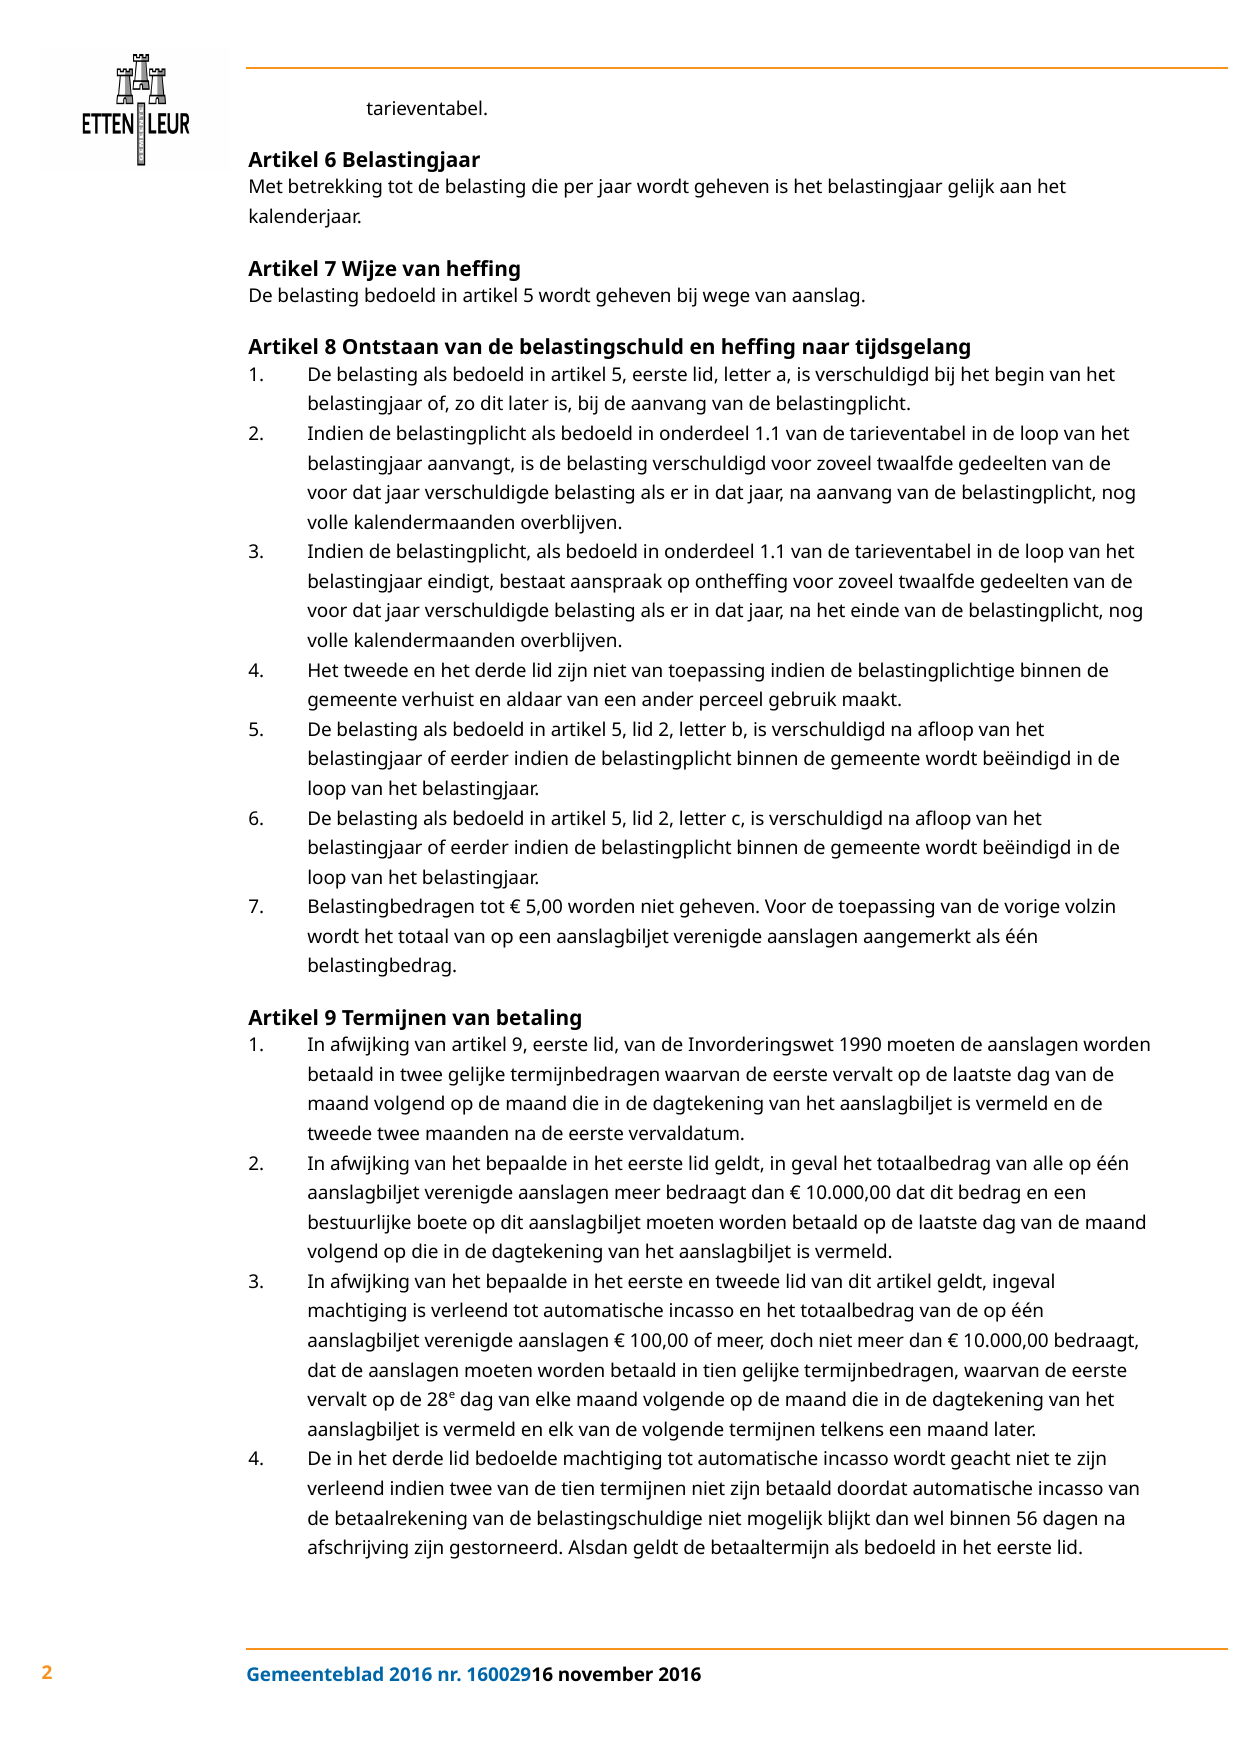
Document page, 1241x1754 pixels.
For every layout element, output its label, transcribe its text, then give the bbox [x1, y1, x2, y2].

text Artikel 9 Termijnen van betaling [248, 1003, 1152, 1031]
list In afwijking van het bepaalde in het eerste lid geldt, in geval het totaalbedrag van alle op één aanslagbiljet verenigde aanslagen meer bedraagt dan € 10.000,00 dat dit bedrag en een bestuurlijke boete op dit aanslagbiljet moeten worden betaald op de laatste dag van de maand volgend op die in de dagtekening van het aanslagbiljet is vermeld. [248, 1150, 1152, 1264]
list Indien de belastingplicht, als bedoeld in onderdeel 1.1 van de tarieventabel in de loop van het belastingjaar eindigt, bestaat aanspraak op ontheffing voor zoveel twaalfde gedeelten van de voor dat jaar verschuldigde belasting als er in dat jaar, na het einde van de belastingplicht, nog volle kalendermaanden overblijven. [248, 538, 1152, 653]
list In afwijking van het bepaalde in het eerste en tweede lid van dit artikel geldt, ingeval machtiging is verleend tot automatische incasso en het totaalbedrag van de op één aanslagbiljet verenigde aanslagen € 100,00 of meer, doch niet meer dan € 10.000,00 bedraagt, dat de aanslagen moeten worden betaald in tien gelijke termijnbedragen, waarvan de eerste vervalt op de 28e dag van elke maand volgende op de maand die in de dagtekening van het aanslagbiljet is vermeld en elk van de volgende termijnen telkens een maand later. [248, 1268, 1152, 1442]
text Artikel 7 Wijze van heffing [248, 254, 1152, 282]
list De belasting als bedoeld in artikel 5, eerste lid, letter a, is verschuldigd bij het begin van het belastingjaar of, zo dit later is, bij de aanvang van de belastingplicht. [248, 361, 1152, 416]
list tarieventabel. [307, 95, 1152, 121]
list Indien de belastingplicht als bedoeld in onderdeel 1.1 van de tarieventabel in de loop van het belastingjaar aanvangt, is de belasting verschuldigd voor zoveel twaalfde gedeelten van de voor dat jaar verschuldigde belasting als er in dat jaar, na aanvang van de belastingplicht, nog volle kalendermaanden overblijven. [248, 420, 1152, 534]
text Met betrekking tot de belasting die per jaar wordt geheven is het belastingjaar gelijk aan het kalenderjaar. [248, 174, 1152, 229]
list De in het derde lid bedoelde machtiging tot automatische incasso wordt geacht niet te zijn verleend indien twee van de tien termijnen niet zijn betaald doordat automatische incasso van de betaalrekening van de belastingschuldige niet mogelijk blijkt dan wel binnen 56 dagen na afschrijving zijn gestorneerd. Alsdan geldt de betaaltermijn als bedoeld in het eerste lid. [248, 1446, 1152, 1560]
list De belasting als bedoeld in artikel 5, lid 2, letter b, is verschuldigd na afloop van het belastingjaar of eerder indien de belastingplicht binnen de gemeente wordt beëindigd in de loop van het belastingjaar. [248, 716, 1152, 801]
list De belasting als bedoeld in artikel 5, lid 2, letter c, is verschuldigd na afloop van het belastingjaar of eerder indien de belastingplicht binnen de gemeente wordt beëindigd in de loop van het belastingjaar. [248, 805, 1152, 889]
list In afwijking van artikel 9, eerste lid, van de Invorderingswet 1990 moeten de aanslagen worden betaald in twee gelijke termijnbedragen waarvan de eerste vervalt op de laatste dag van de maand volgend op de maand die in de dagtekening van het aanslagbiljet is vermeld en de tweede twee maanden na de eerste vervaldatum. [248, 1031, 1152, 1146]
picture [41, 47, 231, 172]
list Belastingbedragen tot € 5,00 worden niet geheven. Voor de toepassing van de vorige volzin wordt het totaal van op een aanslagbiljet verenigde aanslagen aangemerkt als één belastingbedrag. [248, 893, 1152, 978]
text Artikel 8 Ontstaan van de belastingschuld en heffing naar tijdsgelang [248, 332, 1152, 361]
text Artikel 6 Belastingjaar [248, 145, 1152, 174]
text De belasting bedoeld in artikel 5 wordt geheven bij wege van aanslag. [248, 282, 1152, 308]
list Het tweede en het derde lid zijn niet van toepassing indien de belastingplichtige binnen de gemeente verhuist en aldaar van een ander perceel gebruik maakt. [248, 657, 1152, 712]
